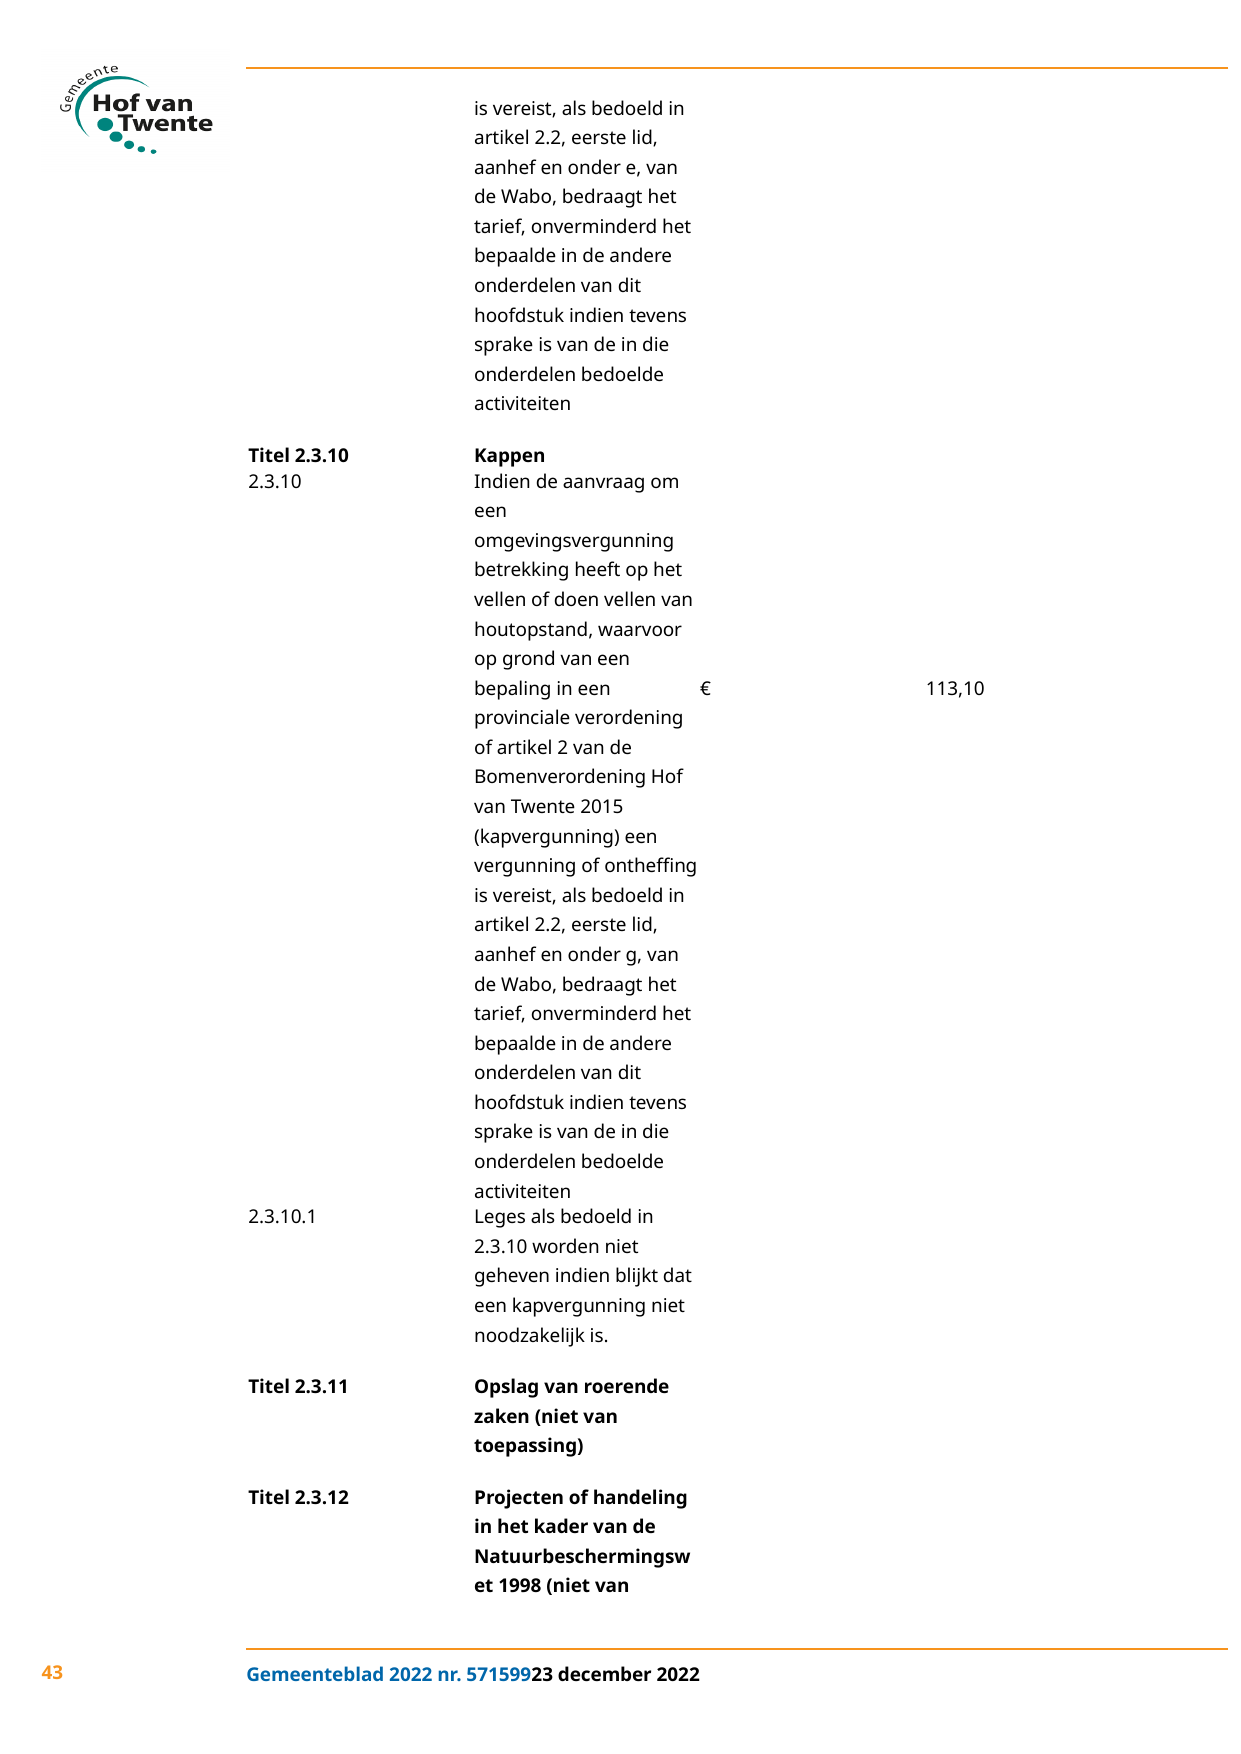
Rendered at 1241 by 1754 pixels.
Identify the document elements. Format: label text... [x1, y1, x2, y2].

table_cell [700, 1373, 926, 1458]
table_cell [926, 442, 1152, 468]
table_cell [926, 95, 1152, 416]
table_cell [474, 1458, 700, 1484]
table_cell 2.3.10.1 [248, 1204, 474, 1348]
table_cell [700, 1204, 926, 1348]
table_cell € [700, 468, 926, 1203]
table_cell Indien de aanvraag om een omgevingsvergunning betrekking heeft op het vellen of doen vellen van houtopstand, waarvoor op grond van een bepaling in een provinciale verordening of artikel 2 van de Bomenverordening Hof van Twente 2015 (kapvergunning) een vergunning of ontheffing is vereist, als bedoeld in artikel 2.2, eerste lid, aanhef en onder g, van de Wabo, bedraagt het tarief, onverminderd het bepaalde in de andere onderdelen van dit hoofdstuk indien tevens sprake is van de in die onderdelen bedoelde activiteiten [474, 468, 700, 1203]
table_cell [700, 1348, 926, 1373]
table_cell [248, 1348, 474, 1373]
table_cell [700, 95, 926, 416]
table_cell [700, 1484, 926, 1598]
table_cell [926, 416, 1152, 442]
table_cell [926, 1484, 1152, 1598]
picture [41, 47, 231, 172]
table_cell Titel 2.3.10 [248, 442, 474, 468]
table_cell [248, 95, 474, 416]
table_cell [474, 416, 700, 442]
table_cell [700, 416, 926, 442]
table_cell Opslag van roerende zaken (niet van toepassing) [474, 1373, 700, 1458]
table_cell [926, 1458, 1152, 1484]
table_cell [474, 1348, 700, 1373]
table_cell Leges als bedoeld in 2.3.10 worden niet geheven indien blijkt dat een kapvergunning niet noodzakelijk is. [474, 1204, 700, 1348]
table_cell Projecten of handeling in het kader van de Natuurbeschermingswet 1998 (niet van [474, 1484, 700, 1598]
table_cell [926, 1204, 1152, 1348]
table_cell [700, 1458, 926, 1484]
table_cell Kappen [474, 442, 700, 468]
table_cell 2.3.10 [248, 468, 474, 1203]
table_cell [248, 1458, 474, 1484]
table_cell Titel 2.3.12 [248, 1484, 474, 1598]
table_cell [926, 1373, 1152, 1458]
table_cell is vereist, als bedoeld in artikel 2.2, eerste lid, aanhef en onder e, van de Wabo, bedraagt het tarief, onverminderd het bepaalde in de andere onderdelen van dit hoofdstuk indien tevens sprake is van de in die onderdelen bedoelde activiteiten [474, 95, 700, 416]
table_cell [700, 442, 926, 468]
table_cell Titel 2.3.11 [248, 1373, 474, 1458]
table_cell [926, 1348, 1152, 1373]
table_cell [248, 416, 474, 442]
table_cell 113,10 [926, 468, 1152, 1203]
